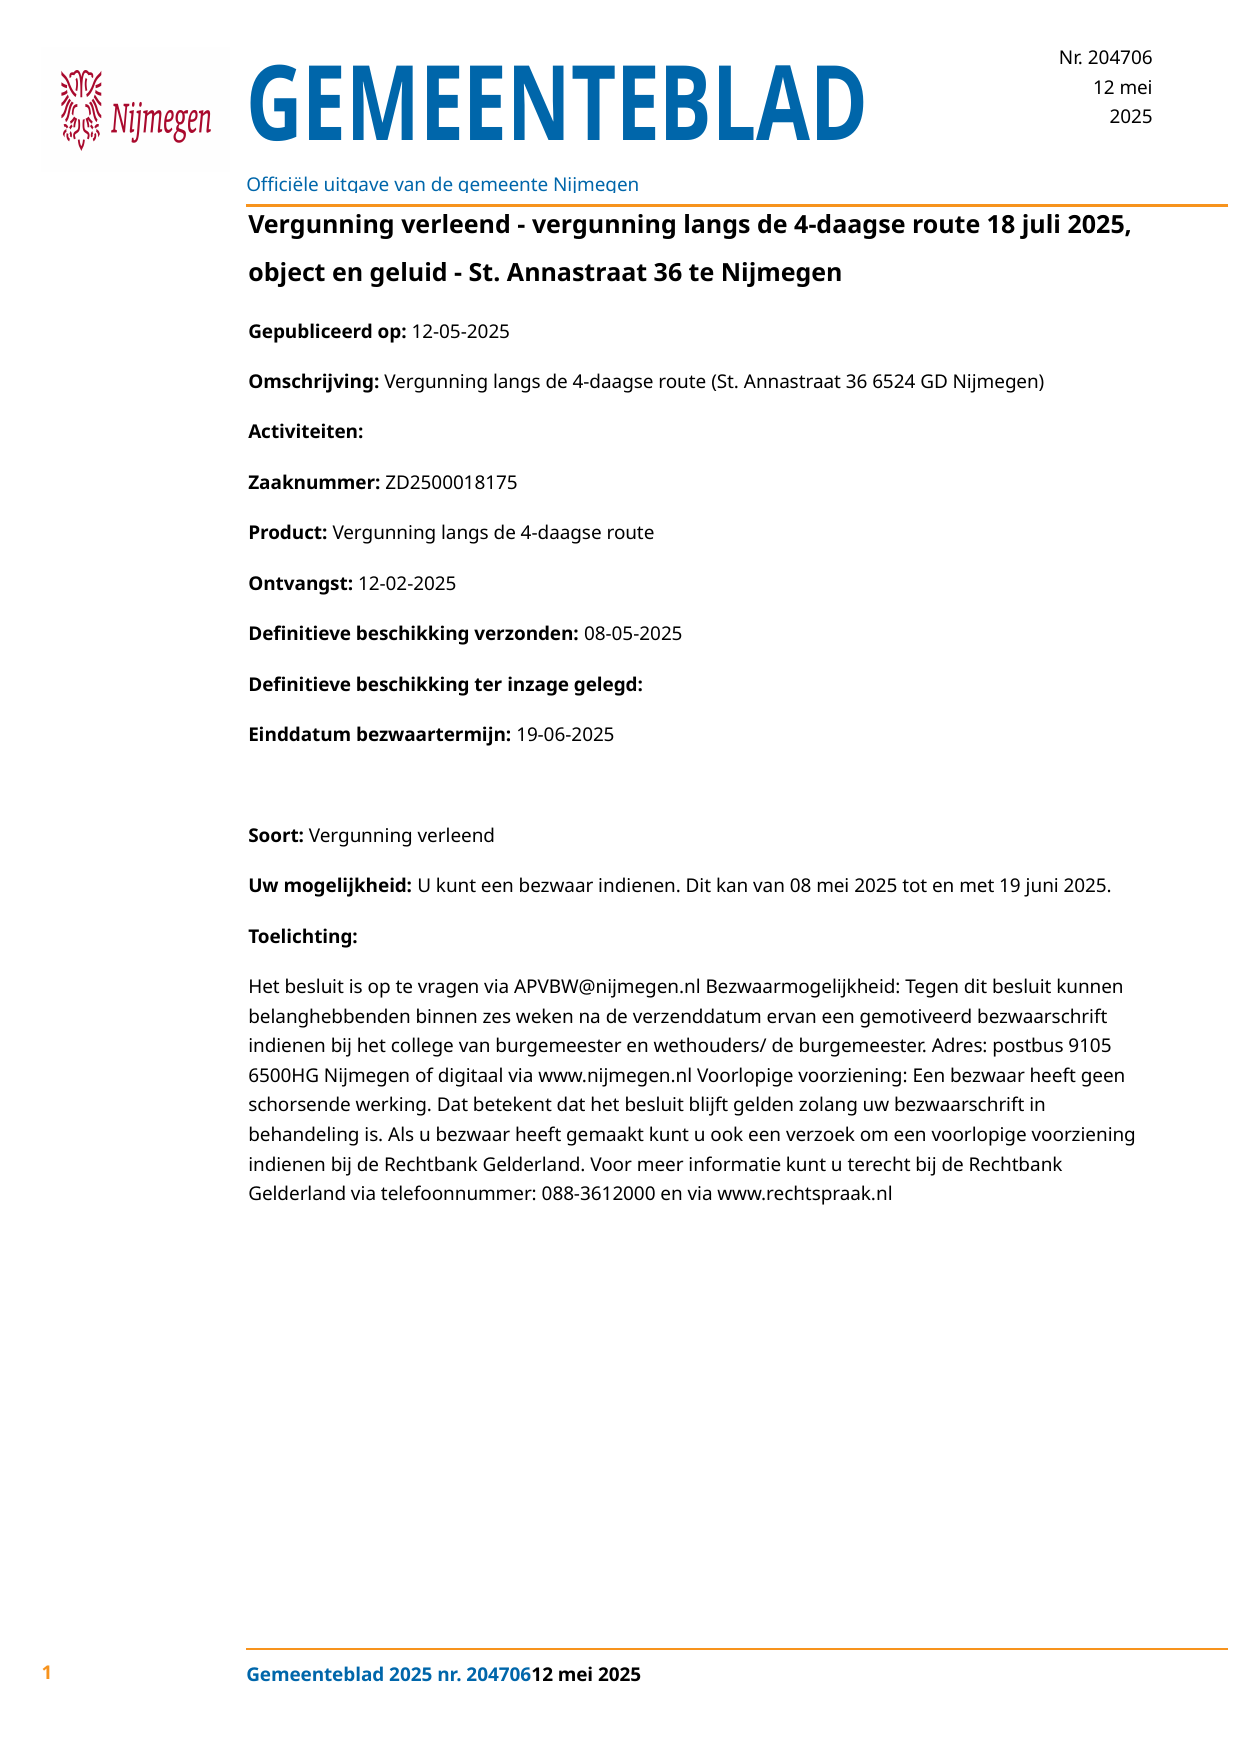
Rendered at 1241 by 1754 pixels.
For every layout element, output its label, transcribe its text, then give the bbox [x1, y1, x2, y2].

text Ontvangst: 12-02-2025 [248, 570, 1152, 596]
text Einddatum bezwaartermijn: 19-06-2025 [248, 721, 1152, 747]
text Omschrijving: Vergunning langs de 4-daagse route (St. Annastraat 36 6524 GD Nijmegen) [248, 368, 1152, 394]
text Product: Vergunning langs de 4-daagse route [248, 519, 1152, 545]
text Toelichting: [248, 923, 1152, 949]
text Zaaknummer: ZD2500018175 [248, 469, 1152, 495]
text Definitieve beschikking verzonden: 08-05-2025 [248, 620, 1152, 646]
text Soort: Vergunning verleend [248, 822, 1152, 848]
text Gepubliceerd op: 12-05-2025 [248, 318, 1152, 344]
text Uw mogelijkheid: U kunt een bezwaar indienen. Dit kan van 08 mei 2025 tot en met 19 juni 2025. [248, 872, 1152, 898]
text Vergunning verleend - vergunning langs de 4-daagse route 18 juli 2025, object en geluid - St. Annastraat 36 te Nijmegen [248, 207, 1152, 288]
picture [41, 47, 231, 172]
text Activiteiten: [248, 419, 1152, 444]
text Definitieve beschikking ter inzage gelegd: [248, 671, 1152, 697]
text Het besluit is op te vragen via APVBW@nijmegen.nl Bezwaarmogelijkheid: Tegen dit besluit kunnen belanghebbenden binnen zes weken na de verzenddatum ervan een gemotiveerd bezwaarschrift indienen bij het college van burgemeester en wethouders/ de burgemeester. Adres: postbus 9105 6500HG Nijmegen of digitaal via www.nijmegen.nl Voorlopige voorziening: Een bezwaar heeft geen schorsende werking. Dat betekent dat het besluit blijft gelden zolang uw bezwaarschrift in behandeling is. Als u bezwaar heeft gemaakt kunt u ook een verzoek om een voorlopige voorziening indienen bij de Rechtbank Gelderland. Voor meer informatie kunt u terecht bij de Rechtbank Gelderland via telefoonnummer: 088-3612000 en via www.rechtspraak.nl [248, 973, 1152, 1206]
